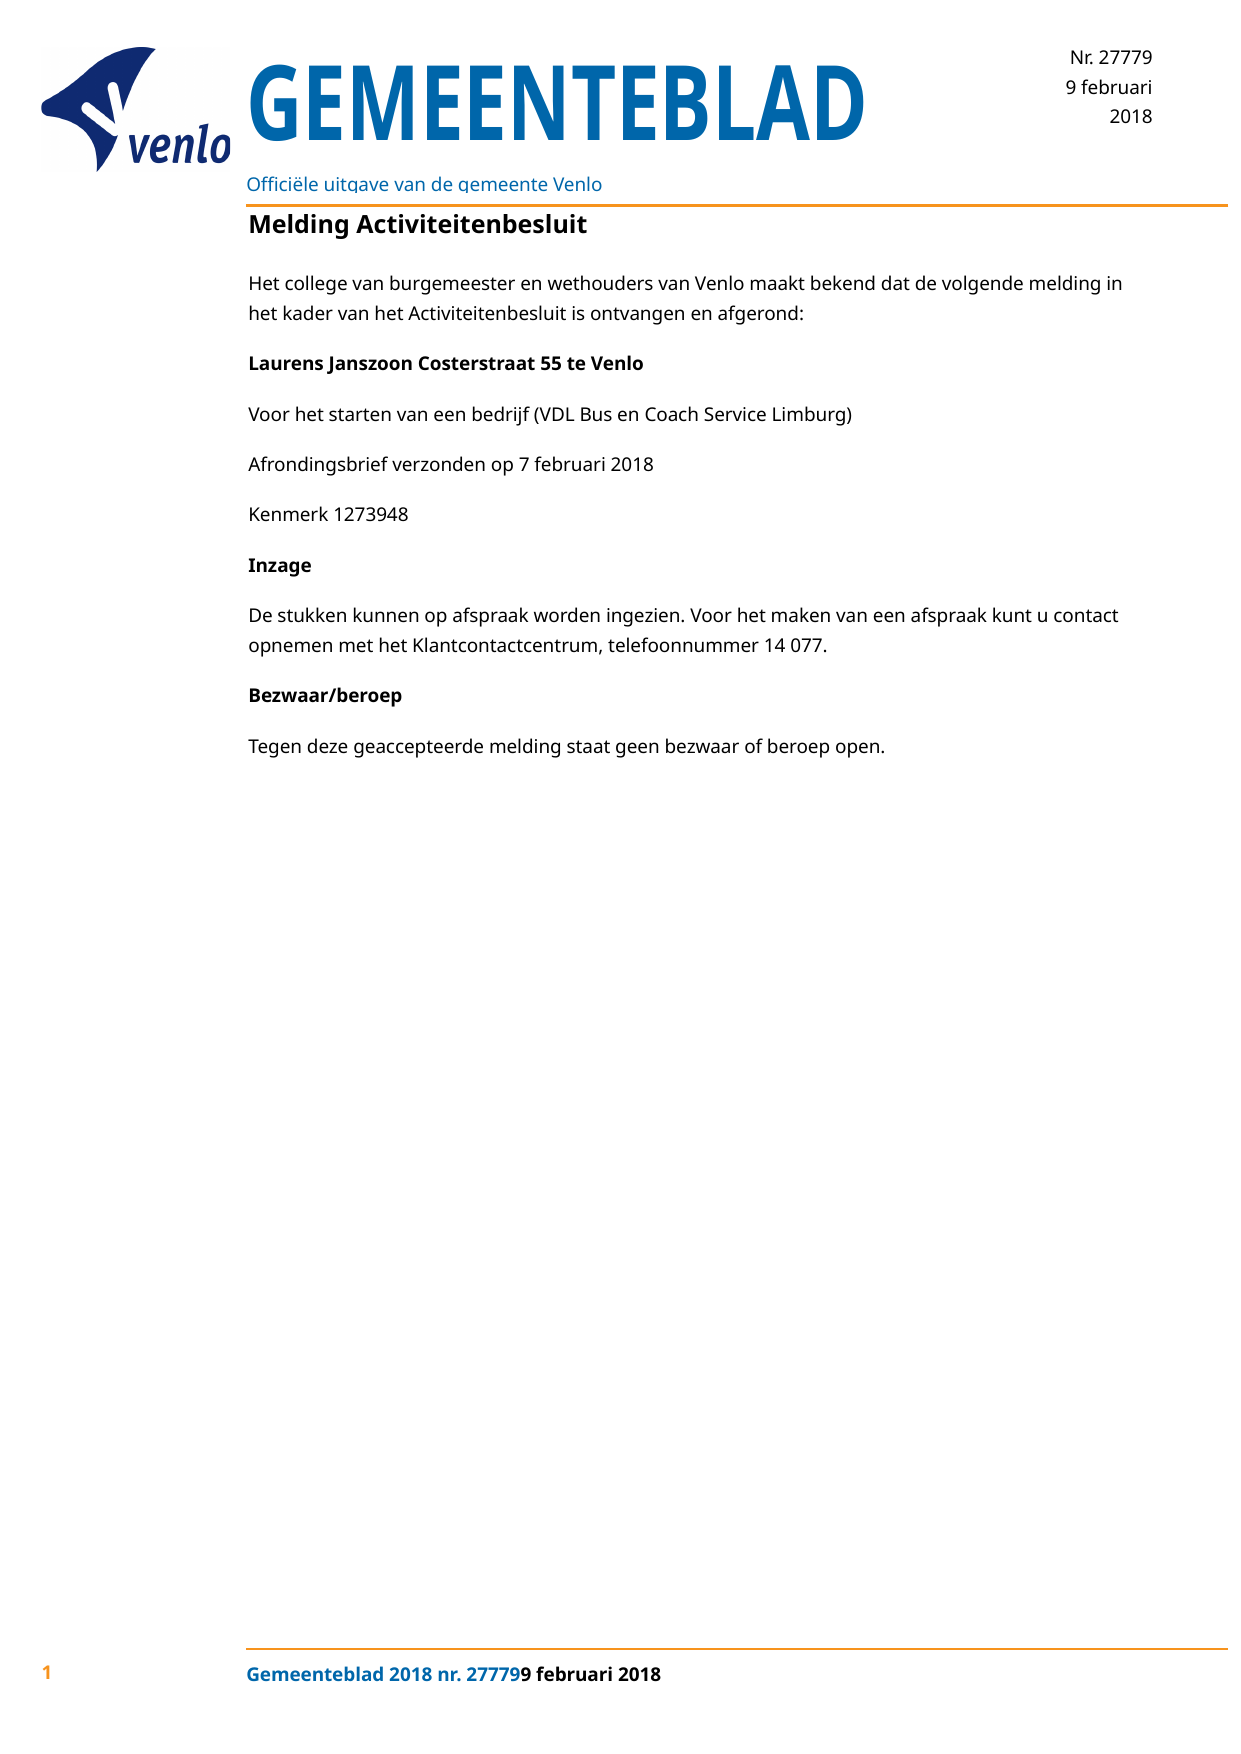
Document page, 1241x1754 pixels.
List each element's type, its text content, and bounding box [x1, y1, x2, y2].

text Tegen deze geaccepteerde melding staat geen bezwaar of beroep open. [248, 733, 1152, 758]
text De stukken kunnen op afspraak worden ingezien. Voor het maken van een afspraak kunt u contact opnemen met het Klantcontactcentrum, telefoonnummer 14 077. [248, 602, 1152, 658]
text Het college van burgemeester en wethouders van Venlo maakt bekend dat de volgende melding in het kader van het Activiteitenbesluit is ontvangen en afgerond: [248, 270, 1152, 326]
text Afrondingsbrief verzonden op 7 februari 2018 [248, 451, 1152, 477]
text Laurens Janszoon Costerstraat 55 te Venlo [248, 350, 1152, 376]
picture [41, 47, 231, 172]
text Inzage [248, 552, 1152, 578]
text Bezwaar/beroep [248, 682, 1152, 708]
text Melding Activiteitenbesluit [248, 207, 1152, 241]
text Voor het starten van een bedrijf (VDL Bus en Coach Service Limburg) [248, 401, 1152, 426]
text Kenmerk 1273948 [248, 502, 1152, 527]
